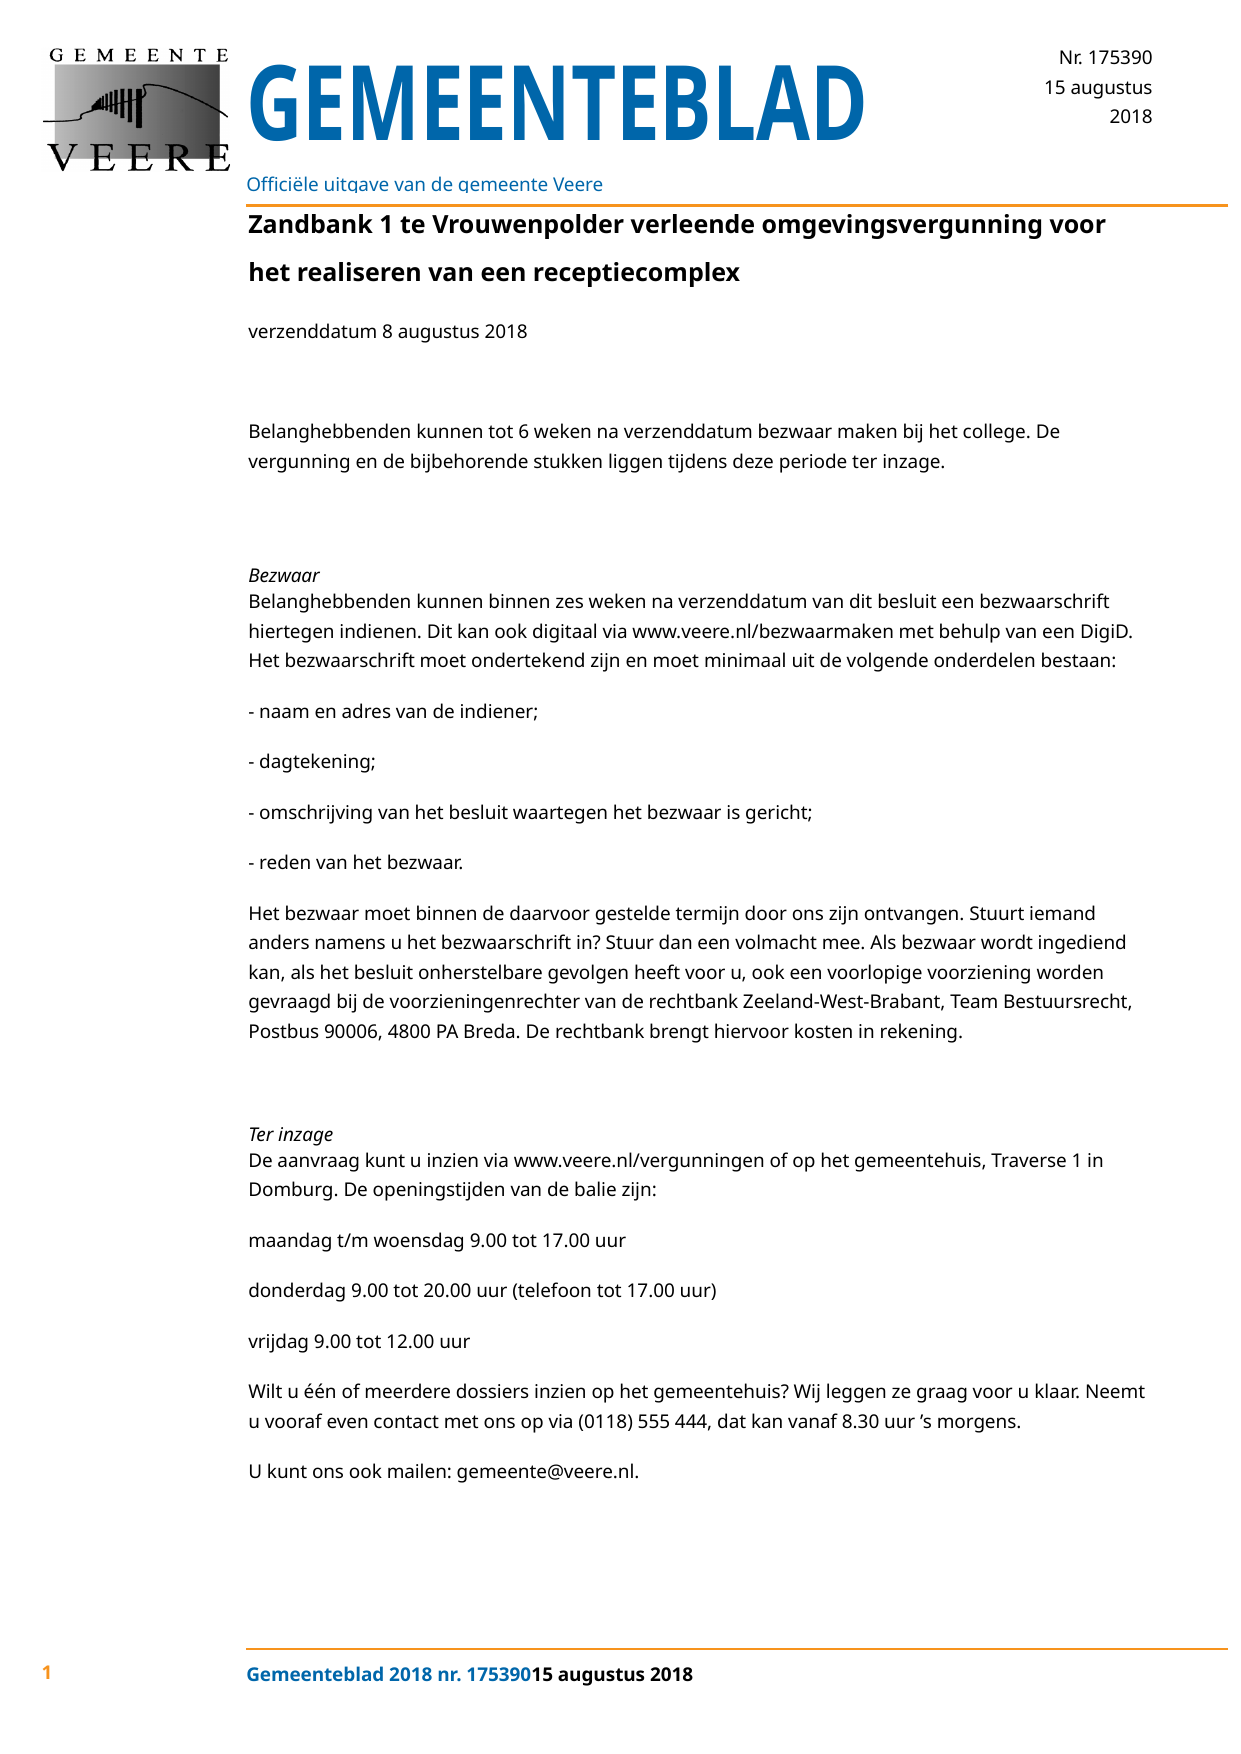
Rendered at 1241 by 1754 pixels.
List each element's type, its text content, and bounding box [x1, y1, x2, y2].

text Ter inzage [248, 1121, 1152, 1147]
text Het bezwaar moet binnen de daarvoor gestelde termijn door ons zijn ontvangen. Stuurt iemand anders namens u het bezwaarschrift in? Stuur dan een volmacht mee. Als bezwaar wordt ingediend kan, als het besluit onherstelbare gevolgen heeft voor u, ook een voorlopige voorziening worden gevraagd bij de voorzieningenrechter van de rechtbank Zeeland-West-Brabant, Team Bestuursrecht, Postbus 90006, 4800 PA Breda. De rechtbank brengt hiervoor kosten in rekening. [248, 900, 1152, 1044]
text donderdag 9.00 tot 20.00 uur (telefoon tot 17.00 uur) [248, 1277, 1152, 1303]
text verzenddatum 8 augustus 2018 [248, 318, 1152, 344]
text maandag t/m woensdag 9.00 tot 17.00 uur [248, 1227, 1152, 1253]
text vrijdag 9.00 tot 12.00 uur [248, 1328, 1152, 1353]
text - omschrijving van het besluit waartegen het bezwaar is gericht; [248, 799, 1152, 824]
text Zandbank 1 te Vrouwenpolder verleende omgevingsvergunning voor het realiseren van een receptiecomplex [248, 207, 1152, 288]
text De aanvraag kunt u inzien via www.veere.nl/vergunningen of op het gemeentehuis, Traverse 1 in Domburg. De openingstijden van de balie zijn: [248, 1147, 1152, 1202]
picture [41, 47, 231, 172]
text Belanghebbenden kunnen binnen zes weken na verzenddatum van dit besluit een bezwaarschrift hiertegen indienen. Dit kan ook digitaal via www.veere.nl/bezwaarmaken met behulp van een DigiD. Het bezwaarschrift moet ondertekend zijn en moet minimaal uit de volgende onderdelen bestaan: [248, 588, 1152, 673]
text - dagtekening; [248, 748, 1152, 774]
text Wilt u één of meerdere dossiers inzien op het gemeentehuis? Wij leggen ze graag voor u klaar. Neemt u vooraf even contact met ons op via (0118) 555 444, dat kan vanaf 8.30 uur ’s morgens. [248, 1378, 1152, 1433]
text Bezwaar [248, 563, 1152, 588]
text - naam en adres van de indiener; [248, 698, 1152, 724]
text Belanghebbenden kunnen tot 6 weken na verzenddatum bezwaar maken bij het college. De vergunning en de bijbehorende stukken liggen tijdens deze periode ter inzage. [248, 419, 1152, 474]
text - reden van het bezwaar. [248, 849, 1152, 875]
text U kunt ons ook mailen: gemeente@veere.nl. [248, 1458, 1152, 1484]
